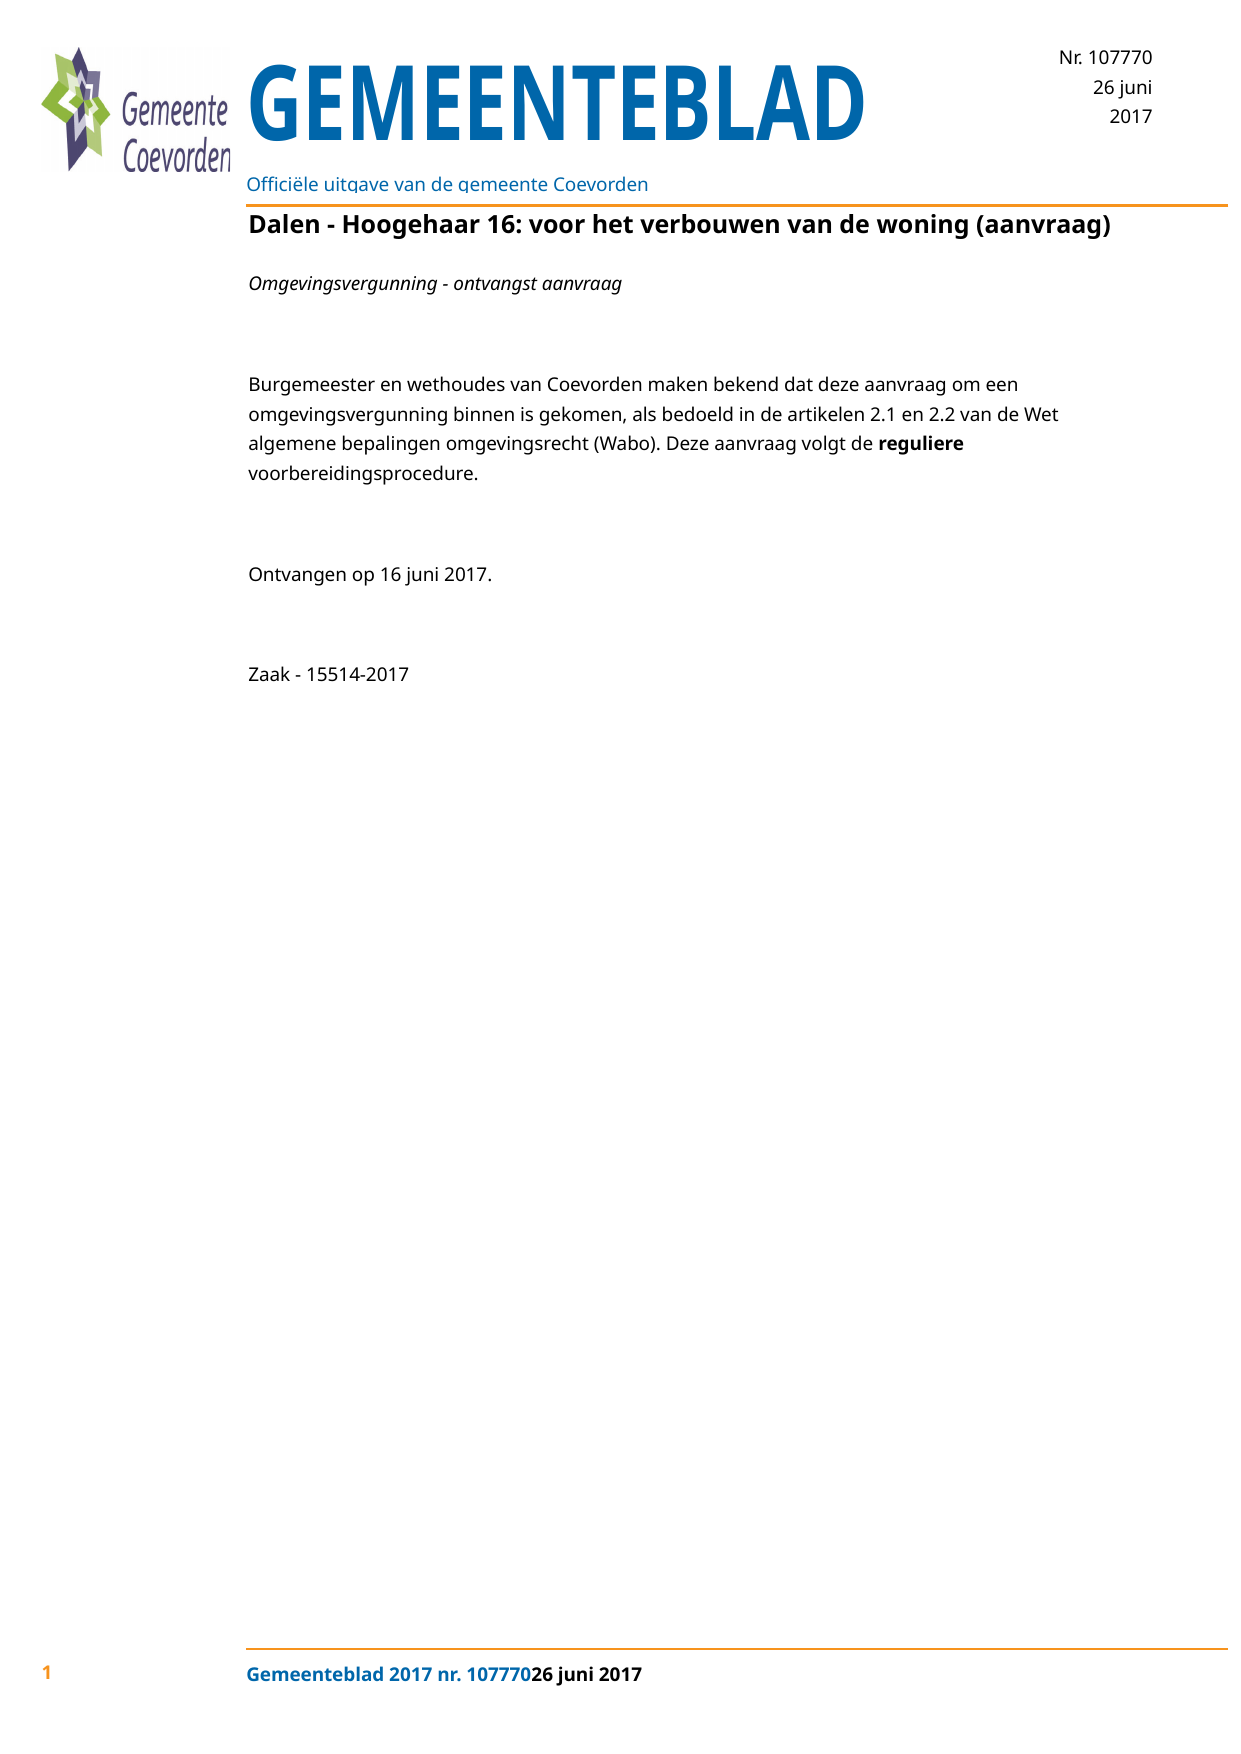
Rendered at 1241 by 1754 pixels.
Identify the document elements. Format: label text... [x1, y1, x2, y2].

text Zaak - 15514-2017 [248, 662, 1152, 687]
text Dalen - Hoogehaar 16: voor het verbouwen van de woning (aanvraag) [248, 207, 1152, 241]
text Burgemeester en wethoudes van Coevorden maken bekend dat deze aanvraag om een omgevingsvergunning binnen is gekomen, als bedoeld in de artikelen 2.1 en 2.2 van de Wet algemene bepalingen omgevingsrecht (Wabo). Deze aanvraag volgt de reguliere voorbereidingsprocedure. [248, 371, 1152, 486]
picture [41, 47, 231, 172]
text Ontvangen op 16 juni 2017. [248, 561, 1152, 586]
text Omgevingsvergunning - ontvangst aanvraag [248, 270, 1152, 296]
